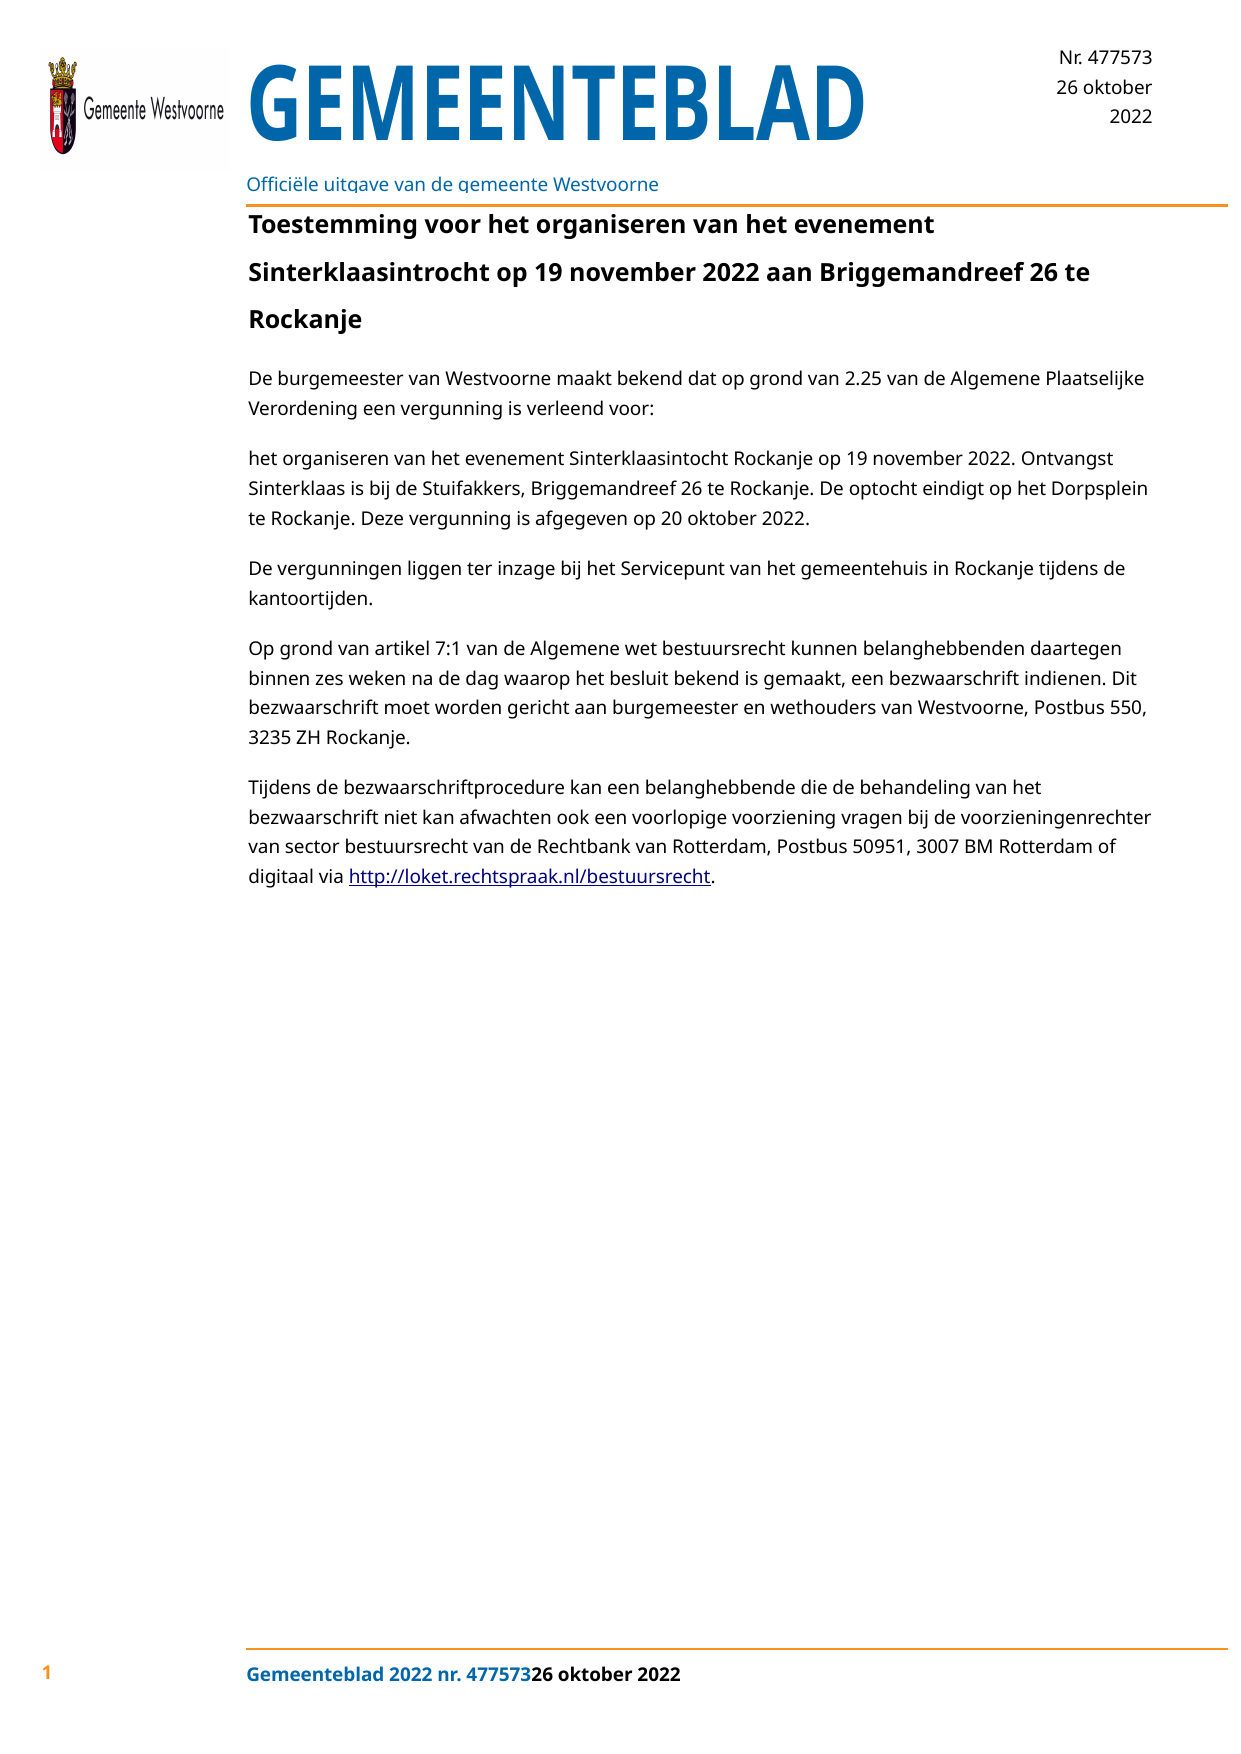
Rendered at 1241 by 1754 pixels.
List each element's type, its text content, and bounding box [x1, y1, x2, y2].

text De burgemeester van Westvoorne maakt bekend dat op grond van 2.25 van de Algemene Plaatselijke Verordening een vergunning is verleend voor: [248, 366, 1152, 421]
text Toestemming voor het organiseren van het evenement Sinterklaasintrocht op 19 november 2022 aan Briggemandreef 26 te Rockanje [248, 207, 1152, 336]
text De vergunningen liggen ter inzage bij het Servicepunt van het gemeentehuis in Rockanje tijdens de kantoortijden. [248, 555, 1152, 610]
text Tijdens de bezwaarschriftprocedure kan een belanghebbende die de behandeling van het bezwaarschrift niet kan afwachten ook een voorlopige voorziening vragen bij de voorzieningenrechter van sector bestuursrecht van de Rechtbank van Rotterdam, Postbus 50951, 3007 BM Rotterdam of digitaal via http://loket.rechtspraak.nl/bestuursrecht. [248, 774, 1152, 889]
text het organiseren van het evenement Sinterklaasintocht Rockanje op 19 november 2022. Ontvangst Sinterklaas is bij de Stuifakkers, Briggemandreef 26 te Rockanje. De optocht eindigt op het Dorpsplein te Rockanje. Deze vergunning is afgegeven op 20 oktober 2022. [248, 446, 1152, 530]
text Op grond van artikel 7:1 van de Algemene wet bestuursrecht kunnen belanghebbenden daartegen binnen zes weken na de dag waarop het besluit bekend is gemaakt, een bezwaarschrift indienen. Dit bezwaarschrift moet worden gericht aan burgemeester en wethouders van Westvoorne, Postbus 550, 3235 ZH Rockanje. [248, 635, 1152, 749]
picture [41, 47, 231, 172]
